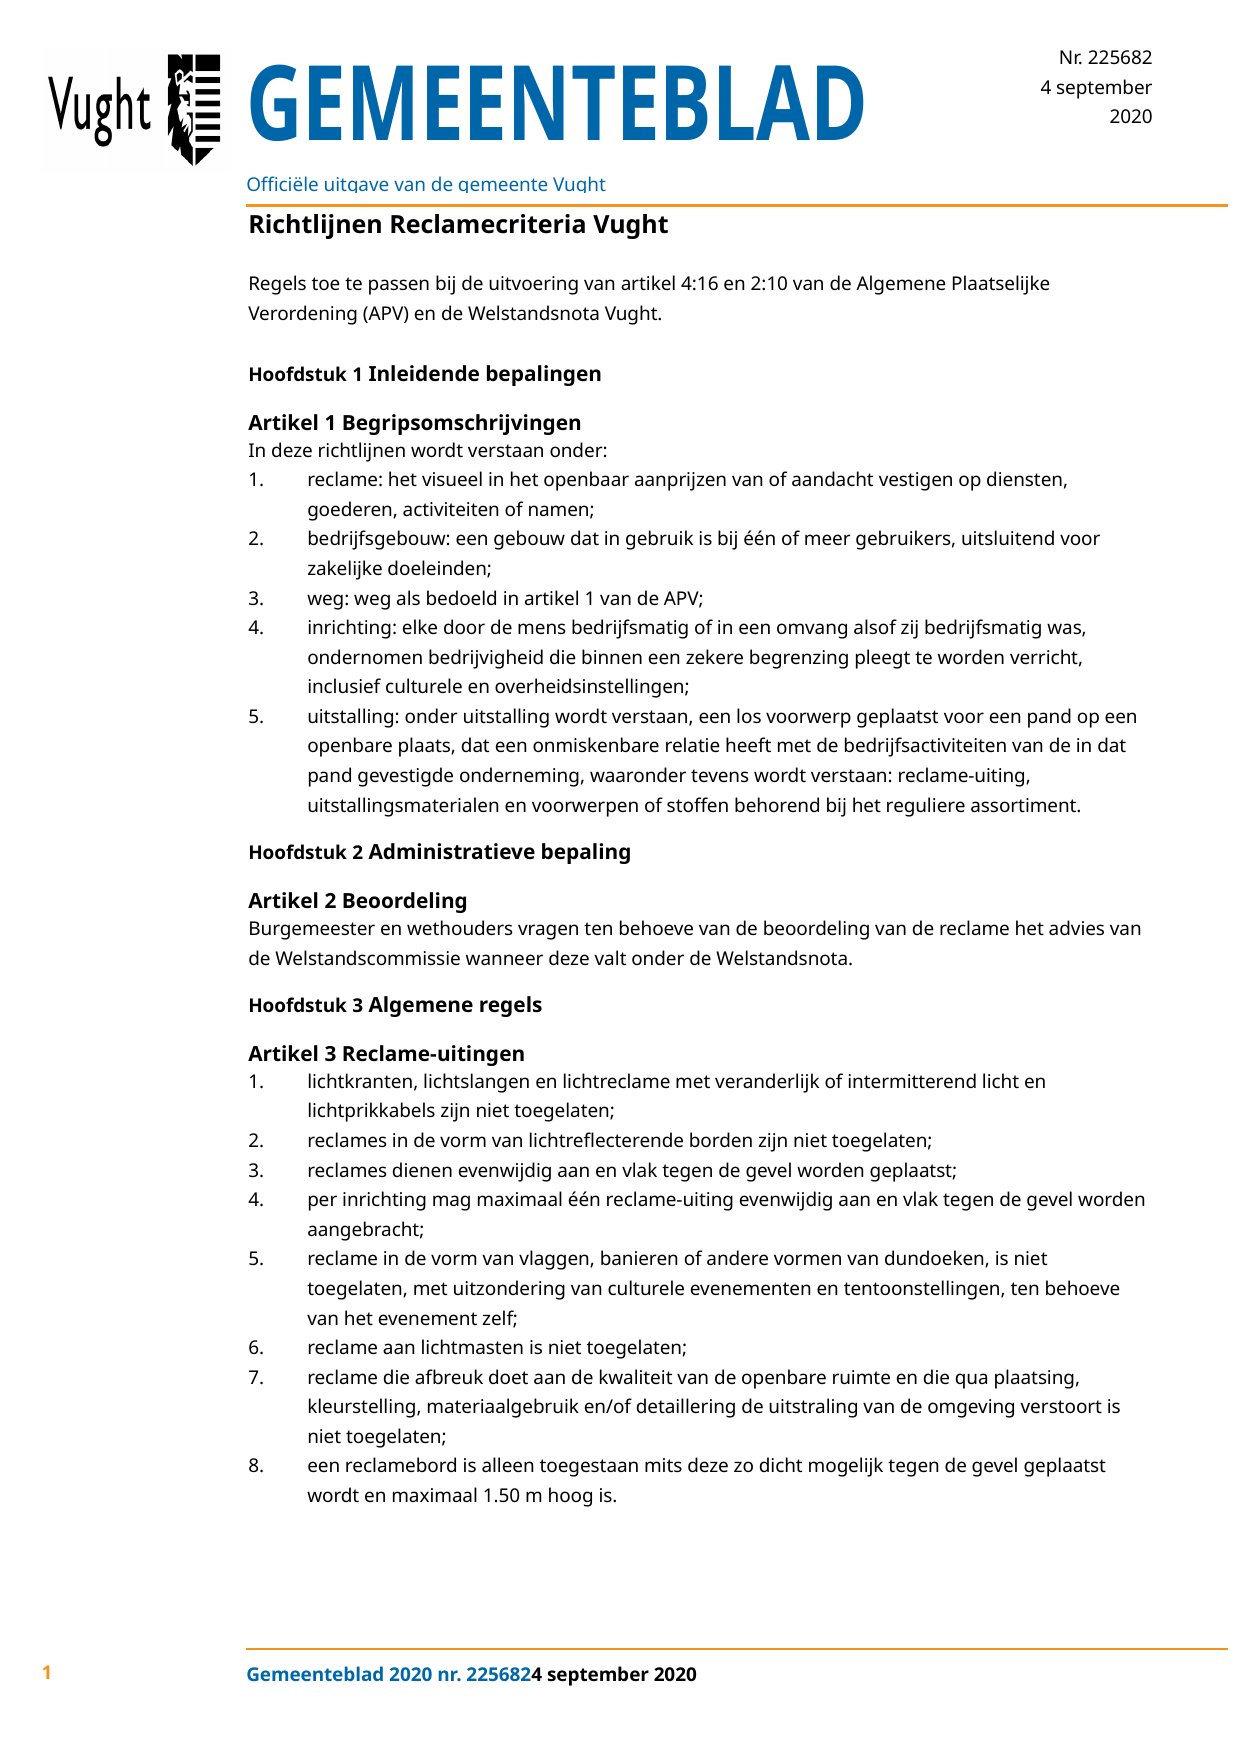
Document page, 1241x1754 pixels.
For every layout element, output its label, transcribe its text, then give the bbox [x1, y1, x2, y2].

list reclames dienen evenwijdig aan en vlak tegen de gevel worden geplaatst; [248, 1157, 1152, 1182]
text Richtlijnen Reclamecriteria Vught [248, 207, 1152, 241]
text In deze richtlijnen wordt verstaan onder: [248, 437, 1152, 462]
list reclames in de vorm van lichtreflecterende borden zijn niet toegelaten; [248, 1127, 1152, 1153]
list een reclamebord is alleen toegestaan mits deze zo dicht mogelijk tegen de gevel geplaatst wordt en maximaal 1.50 m hoog is. [248, 1453, 1152, 1508]
list reclame aan lichtmasten is niet toegelaten; [248, 1334, 1152, 1360]
list inrichting: elke door de mens bedrijfsmatig of in een omvang alsof zij bedrijfsmatig was, ondernomen bedrijvigheid die binnen een zekere begrenzing pleegt te worden verricht, inclusief culturele en overheidsinstellingen; [248, 614, 1152, 699]
picture [41, 47, 231, 172]
list per inrichting mag maximaal één reclame-uiting evenwijdig aan en vlak tegen de gevel worden aangebracht; [248, 1186, 1152, 1242]
text Hoofdstuk 1 Inleidende bepalingen [248, 359, 1152, 387]
list weg: weg als bedoeld in artikel 1 van de APV; [248, 585, 1152, 610]
text Artikel 2 Beoordeling [248, 887, 1152, 915]
text Regels toe te passen bij de uitvoering van artikel 4:16 en 2:10 van de Algemene Plaatselijke Verordening (APV) en de Welstandsnota Vught. [248, 270, 1152, 326]
text Burgemeester en wethouders vragen ten behoeve van de beoordeling van de reclame het advies van de Welstandscommissie wanneer deze valt onder de Welstandsnota. [248, 915, 1152, 970]
list lichtkranten, lichtslangen en lichtreclame met veranderlijk of intermitterend licht en lichtprikkabels zijn niet toegelaten; [248, 1068, 1152, 1123]
text Hoofdstuk 2 Administratieve bepaling [248, 837, 1152, 866]
list bedrijfsgebouw: een gebouw dat in gebruik is bij één of meer gebruikers, uitsluitend voor zakelijke doeleinden; [248, 526, 1152, 581]
text Artikel 3 Reclame-uitingen [248, 1039, 1152, 1068]
text Artikel 1 Begripsomschrijvingen [248, 408, 1152, 437]
list reclame in de vorm van vlaggen, banieren of andere vormen van dundoeken, is niet toegelaten, met uitzondering van culturele evenementen en tentoonstellingen, ten behoeve van het evenement zelf; [248, 1246, 1152, 1330]
list reclame: het visueel in het openbaar aanprijzen van of aandacht vestigen op diensten, goederen, activiteiten of namen; [248, 466, 1152, 522]
list reclame die afbreuk doet aan de kwaliteit van de openbare ruimte en die qua plaatsing, kleurstelling, materiaalgebruik en/of detaillering de uitstraling van de omgeving verstoort is niet toegelaten; [248, 1364, 1152, 1449]
text Hoofdstuk 3 Algemene regels [248, 990, 1152, 1019]
list uitstalling: onder uitstalling wordt verstaan, een los voorwerp geplaatst voor een pand op een openbare plaats, dat een onmiskenbare relatie heeft met de bedrijfsactiviteiten van de in dat pand gevestigde onderneming, waaronder tevens wordt verstaan: reclame-uiting, uitstallingsmaterialen en voorwerpen of stoffen behorend bij het reguliere assortiment. [248, 703, 1152, 817]
